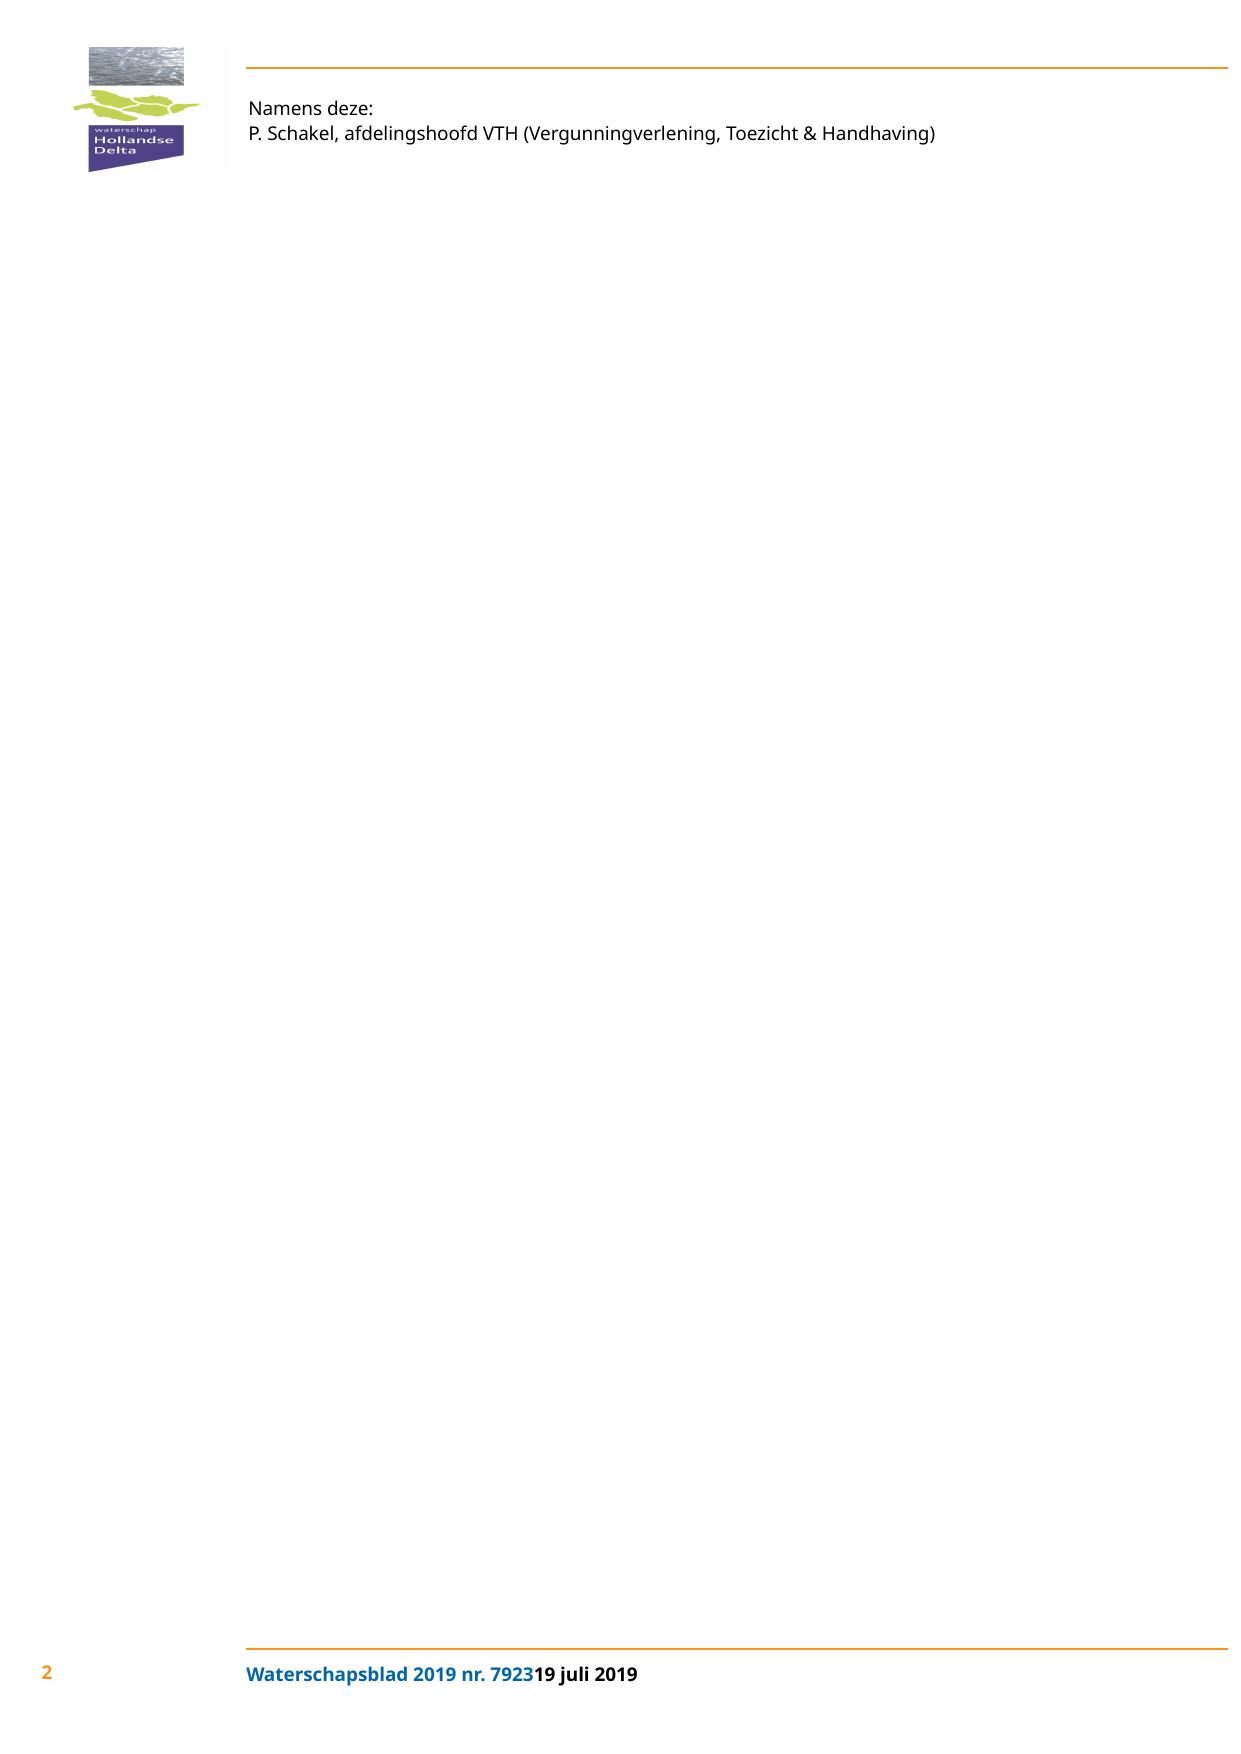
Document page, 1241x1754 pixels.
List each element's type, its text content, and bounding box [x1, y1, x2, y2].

text P. Schakel, afdelingshoofd VTH (Vergunningverlening, Toezicht & Handhaving) [248, 121, 1152, 146]
picture [41, 47, 231, 172]
text Namens deze: [248, 95, 1152, 121]
